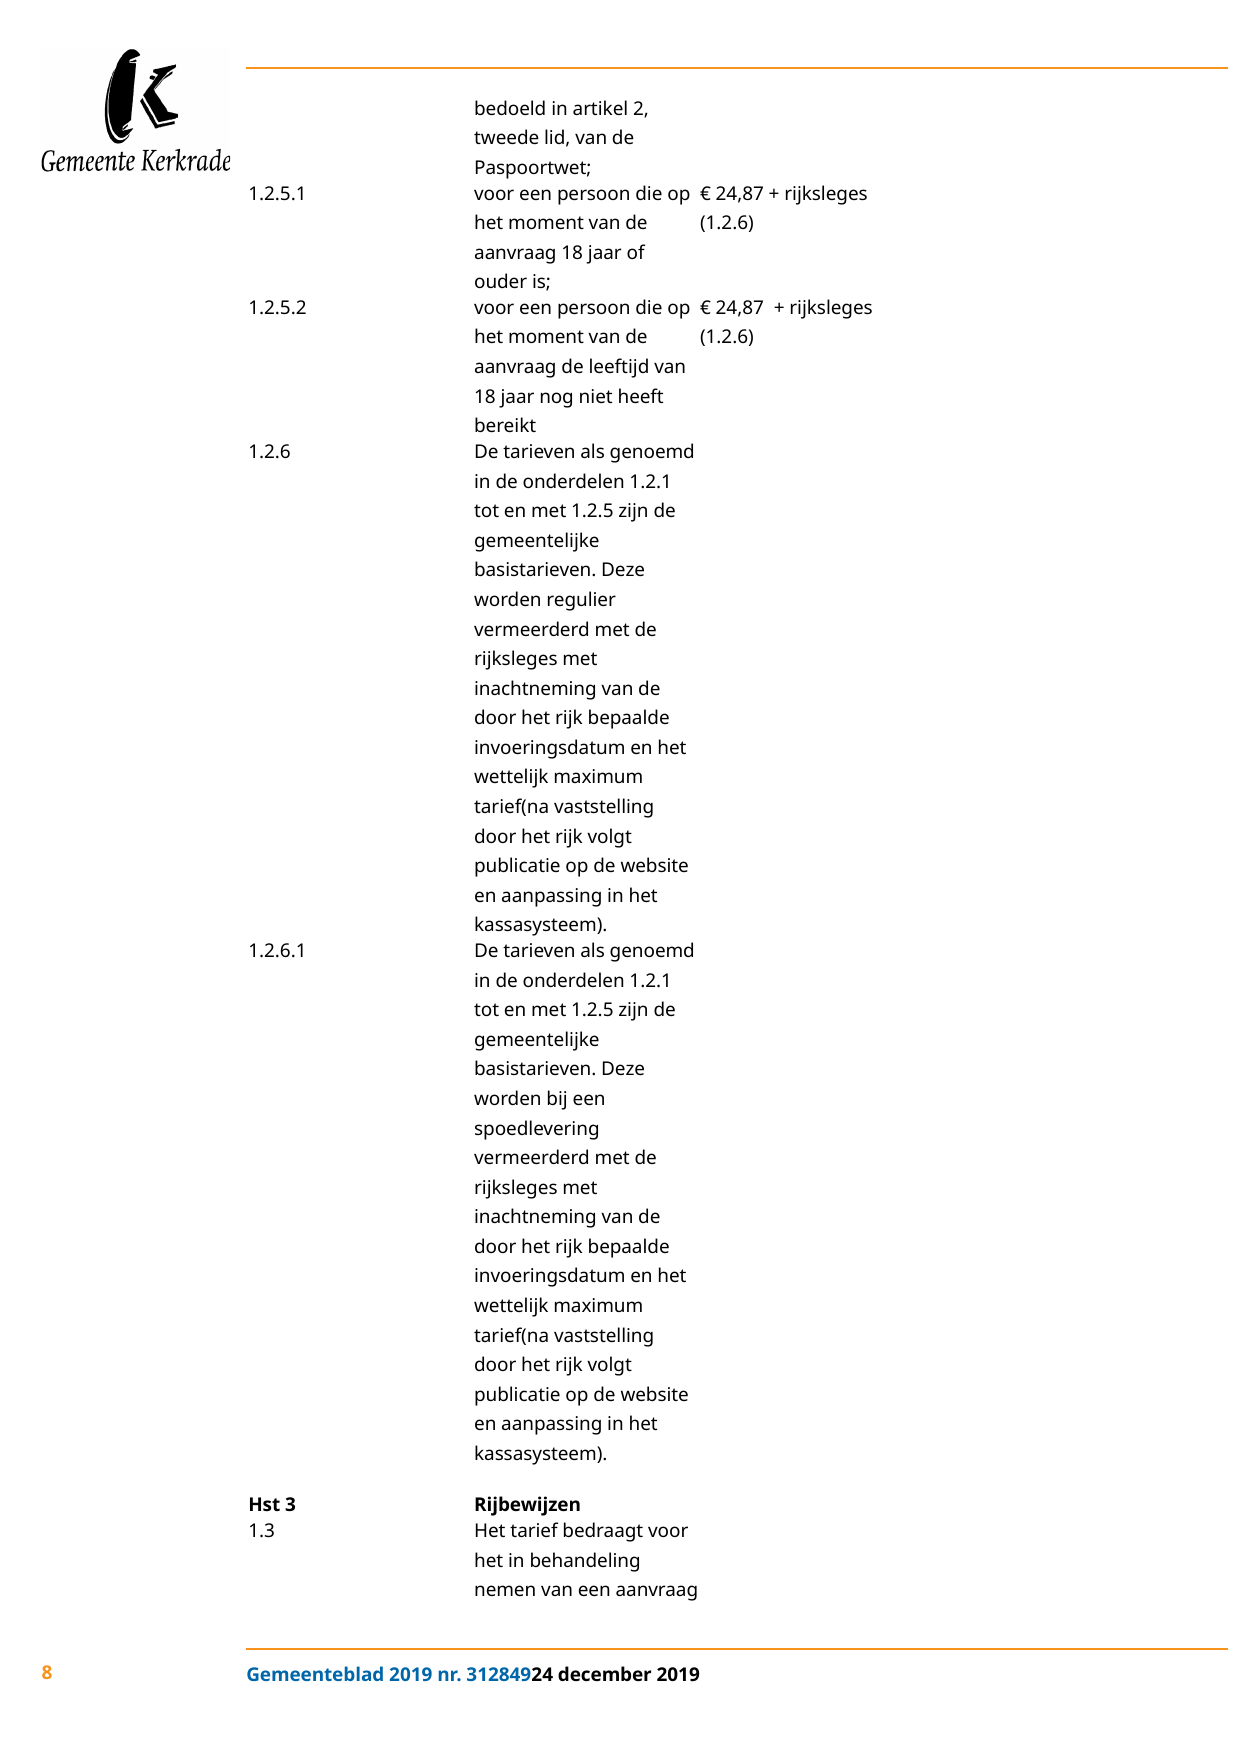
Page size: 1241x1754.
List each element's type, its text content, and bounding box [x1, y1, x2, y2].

table_cell [248, 95, 474, 180]
table_cell [700, 1518, 926, 1602]
picture [41, 47, 231, 172]
table_cell [700, 937, 926, 1466]
table_cell voor een persoon die op het moment van de aanvraag de leeftijd van 18 jaar nog niet heeft bereikt [474, 294, 700, 438]
table_cell [700, 95, 926, 180]
table_cell voor een persoon die op het moment van de aanvraag 18 jaar of ouder is; [474, 180, 700, 294]
table_cell De tarieven als genoemd in de onderdelen 1.2.1 tot en met 1.2.5 zijn de gemeentelijke basistarieven. Deze worden bij een spoedlevering vermeerderd met de rijksleges met inachtneming van de door het rijk bepaalde invoeringsdatum en het wettelijk maximum tarief(na vaststelling door het rijk volgt publicatie op de website en aanpassing in het kassasysteem). [474, 937, 700, 1466]
table_cell Rijbewijzen [474, 1492, 700, 1517]
table_cell [248, 1466, 474, 1492]
table_cell De tarieven als genoemd in de onderdelen 1.2.1 tot en met 1.2.5 zijn de gemeentelijke basistarieven. Deze worden regulier vermeerderd met de rijksleges met inachtneming van de door het rijk bepaalde invoeringsdatum en het wettelijk maximum tarief(na vaststelling door het rijk volgt publicatie op de website en aanpassing in het kassasysteem). [474, 438, 700, 937]
table_cell € 24,87 + rijksleges (1.2.6) [700, 180, 926, 294]
table_cell 1.3 [248, 1518, 474, 1602]
table_cell 1.2.6 [248, 438, 474, 937]
table_cell Het tarief bedraagt voor het in behandeling nemen van een aanvraag [474, 1518, 700, 1602]
table_cell 1.2.5.1 [248, 180, 474, 294]
table_cell [474, 1466, 700, 1492]
table_cell € 24,87 + rijksleges (1.2.6) [700, 294, 926, 438]
table_cell 1.2.5.2 [248, 294, 474, 438]
table_cell [700, 438, 926, 937]
table_cell bedoeld in artikel 2, tweede lid, van de Paspoortwet; [474, 95, 700, 180]
table_cell Hst 3 [248, 1492, 474, 1517]
table_cell [700, 1492, 926, 1517]
table_cell 1.2.6.1 [248, 937, 474, 1466]
